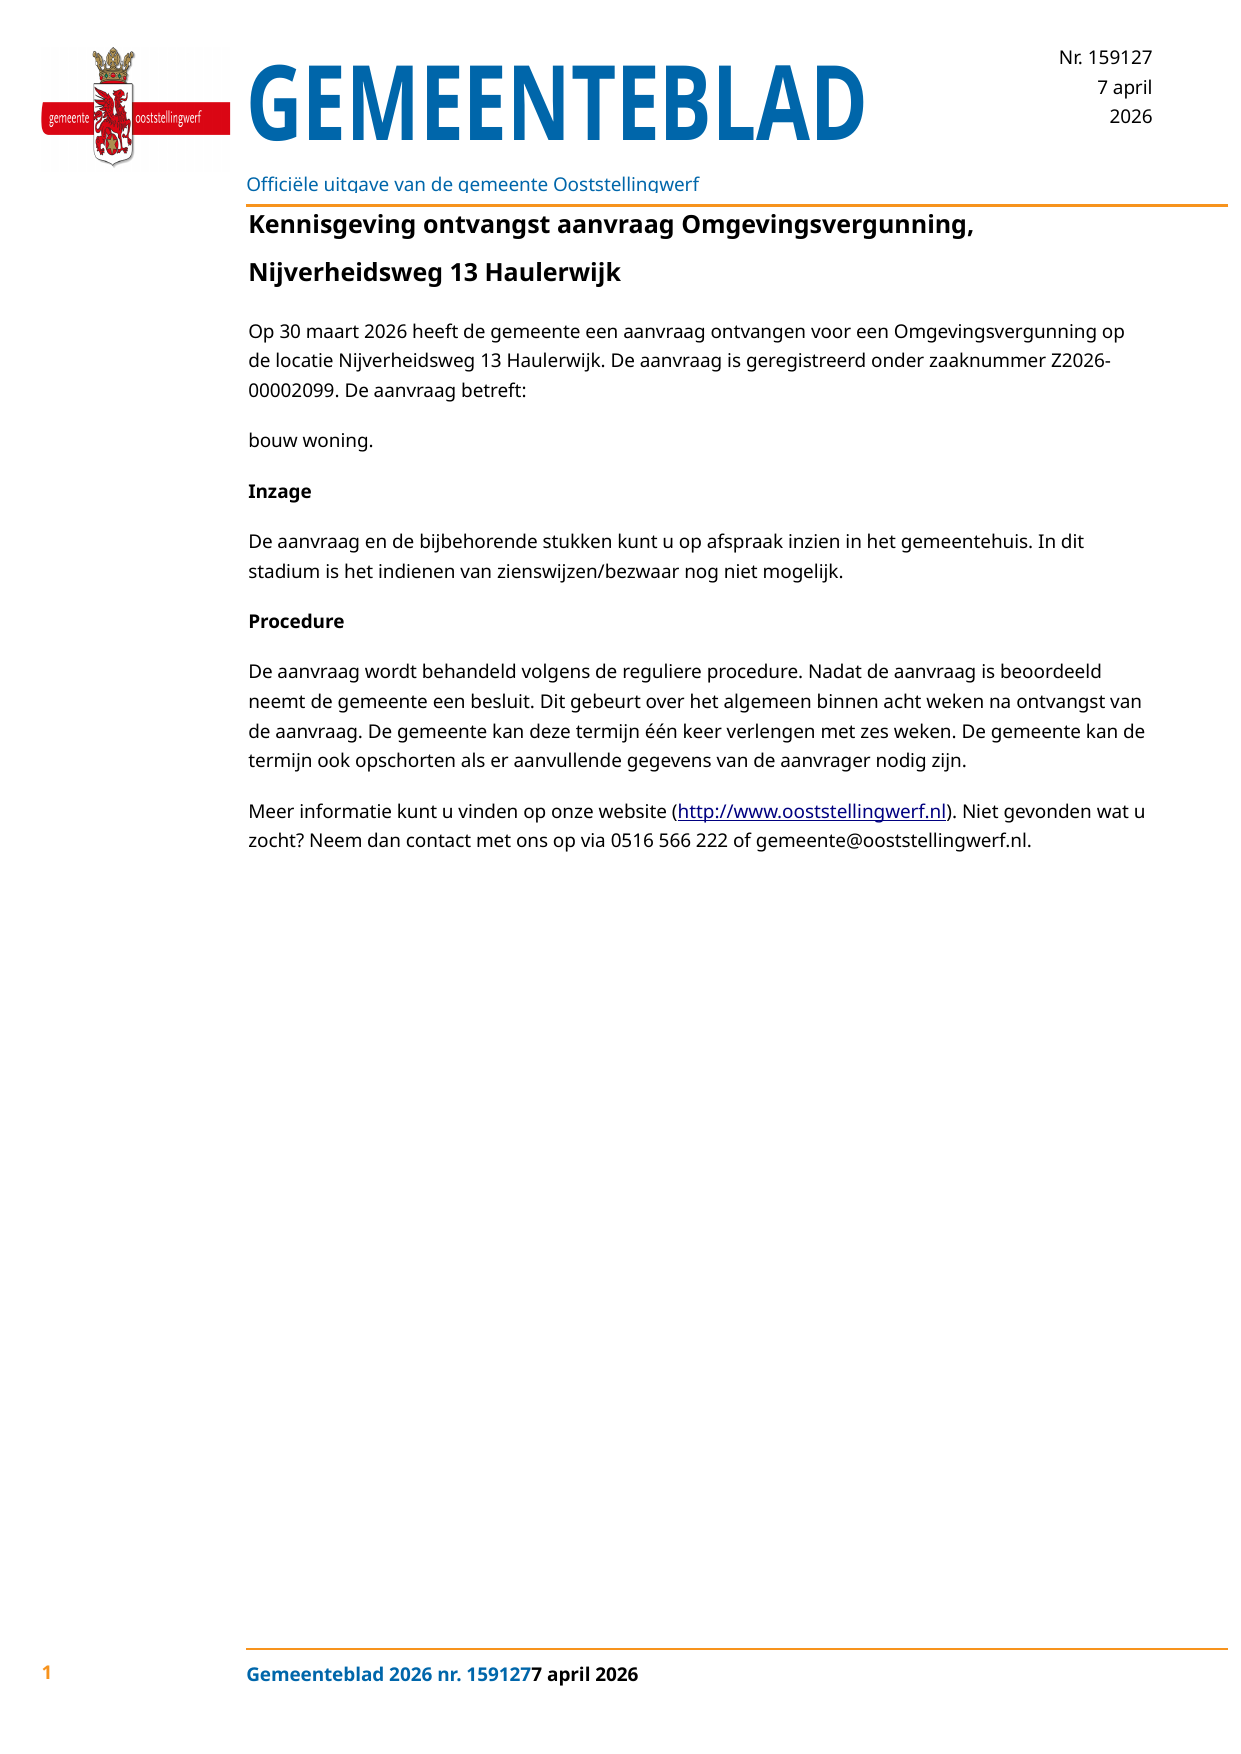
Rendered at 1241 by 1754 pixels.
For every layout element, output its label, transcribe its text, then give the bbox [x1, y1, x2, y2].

text bouw woning. [248, 427, 1152, 453]
text De aanvraag en de bijbehorende stukken kunt u op afspraak inzien in het gemeentehuis. In dit stadium is het indienen van zienswijzen/bezwaar nog niet mogelijk. [248, 528, 1152, 584]
text Kennisgeving ontvangst aanvraag Omgevingsvergunning, Nijverheidsweg 13 Haulerwijk [248, 207, 1152, 288]
picture [41, 47, 231, 172]
text Procedure [248, 608, 1152, 634]
text De aanvraag wordt behandeld volgens de reguliere procedure. Nadat de aanvraag is beoordeeld neemt de gemeente een besluit. Dit gebeurt over het algemeen binnen acht weken na ontvangst van de aanvraag. De gemeente kan deze termijn één keer verlengen met zes weken. De gemeente kan de termijn ook opschorten als er aanvullende gegevens van de aanvrager nodig zijn. [248, 659, 1152, 773]
text Inzage [248, 478, 1152, 504]
text Meer informatie kunt u vinden op onze website (http://www.ooststellingwerf.nl). Niet gevonden wat u zocht? Neem dan contact met ons op via 0516 566 222 of gemeente@ooststellingwerf.nl. [248, 798, 1152, 853]
text Op 30 maart 2026 heeft de gemeente een aanvraag ontvangen voor een Omgevingsvergunning op de locatie Nijverheidsweg 13 Haulerwijk. De aanvraag is geregistreerd onder zaaknummer Z2026-00002099. De aanvraag betreft: [248, 318, 1152, 403]
